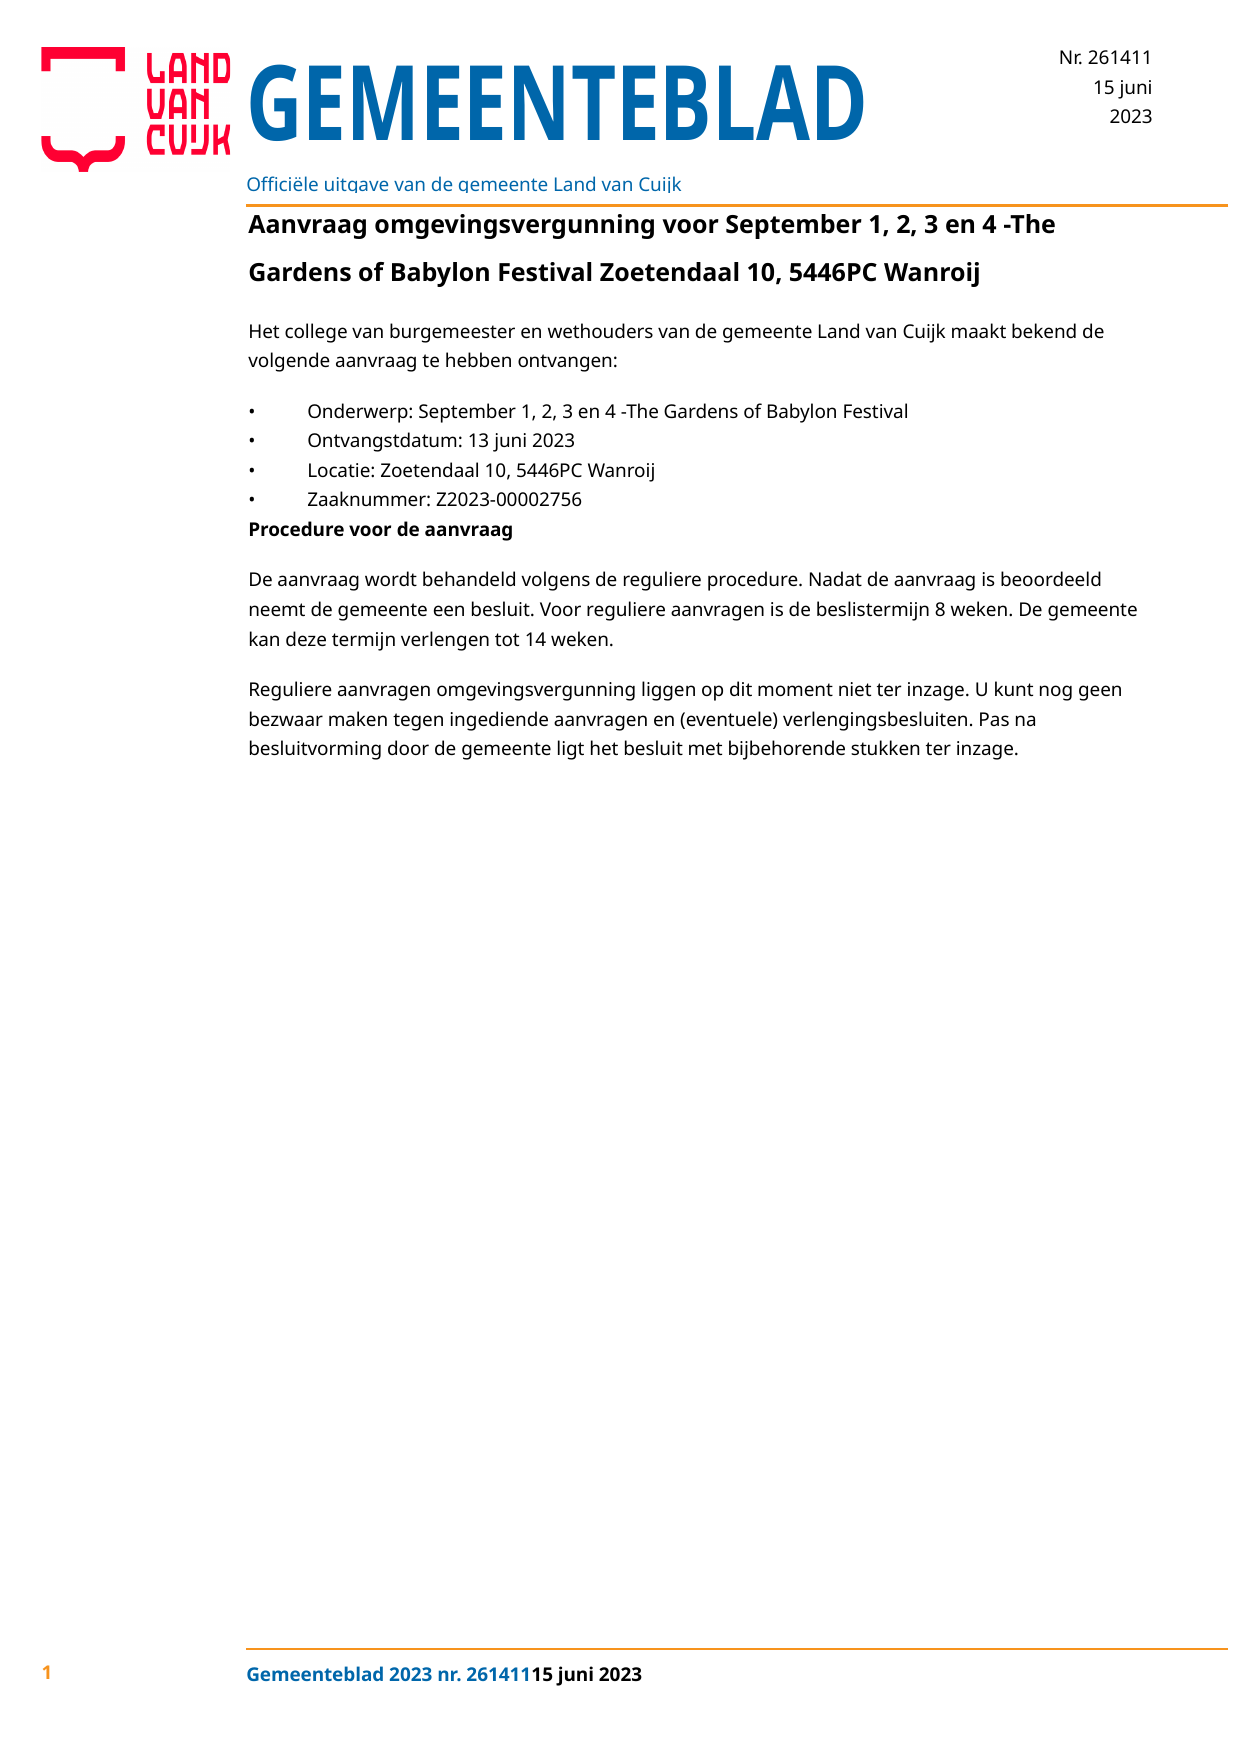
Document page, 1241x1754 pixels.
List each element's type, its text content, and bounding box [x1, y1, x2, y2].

list Locatie: Zoetendaal 10, 5446PC Wanroij [248, 457, 1152, 483]
list Ontvangstdatum: 13 juni 2023 [248, 427, 1152, 453]
list Zaaknummer: Z2023-00002756 [248, 487, 1152, 512]
text Aanvraag omgevingsvergunning voor September 1, 2, 3 en 4 -The Gardens of Babylon Festival Zoetendaal 10, 5446PC Wanroij [248, 207, 1152, 288]
text Reguliere aanvragen omgevingsvergunning liggen op dit moment niet ter inzage. U kunt nog geen bezwaar maken tegen ingediende aanvragen en (eventuele) verlengingsbesluiten. Pas na besluitvorming door de gemeente ligt het besluit met bijbehorende stukken ter inzage. [248, 676, 1152, 761]
list Onderwerp: September 1, 2, 3 en 4 -The Gardens of Babylon Festival [248, 398, 1152, 424]
text Procedure voor de aanvraag [248, 516, 1152, 542]
picture [41, 47, 231, 172]
text Het college van burgemeester en wethouders van de gemeente Land van Cuijk maakt bekend de volgende aanvraag te hebben ontvangen: [248, 318, 1152, 373]
text De aanvraag wordt behandeld volgens de reguliere procedure. Nadat de aanvraag is beoordeeld neemt de gemeente een besluit. Voor reguliere aanvragen is de beslistermijn 8 weken. De gemeente kan deze termijn verlengen tot 14 weken. [248, 567, 1152, 652]
